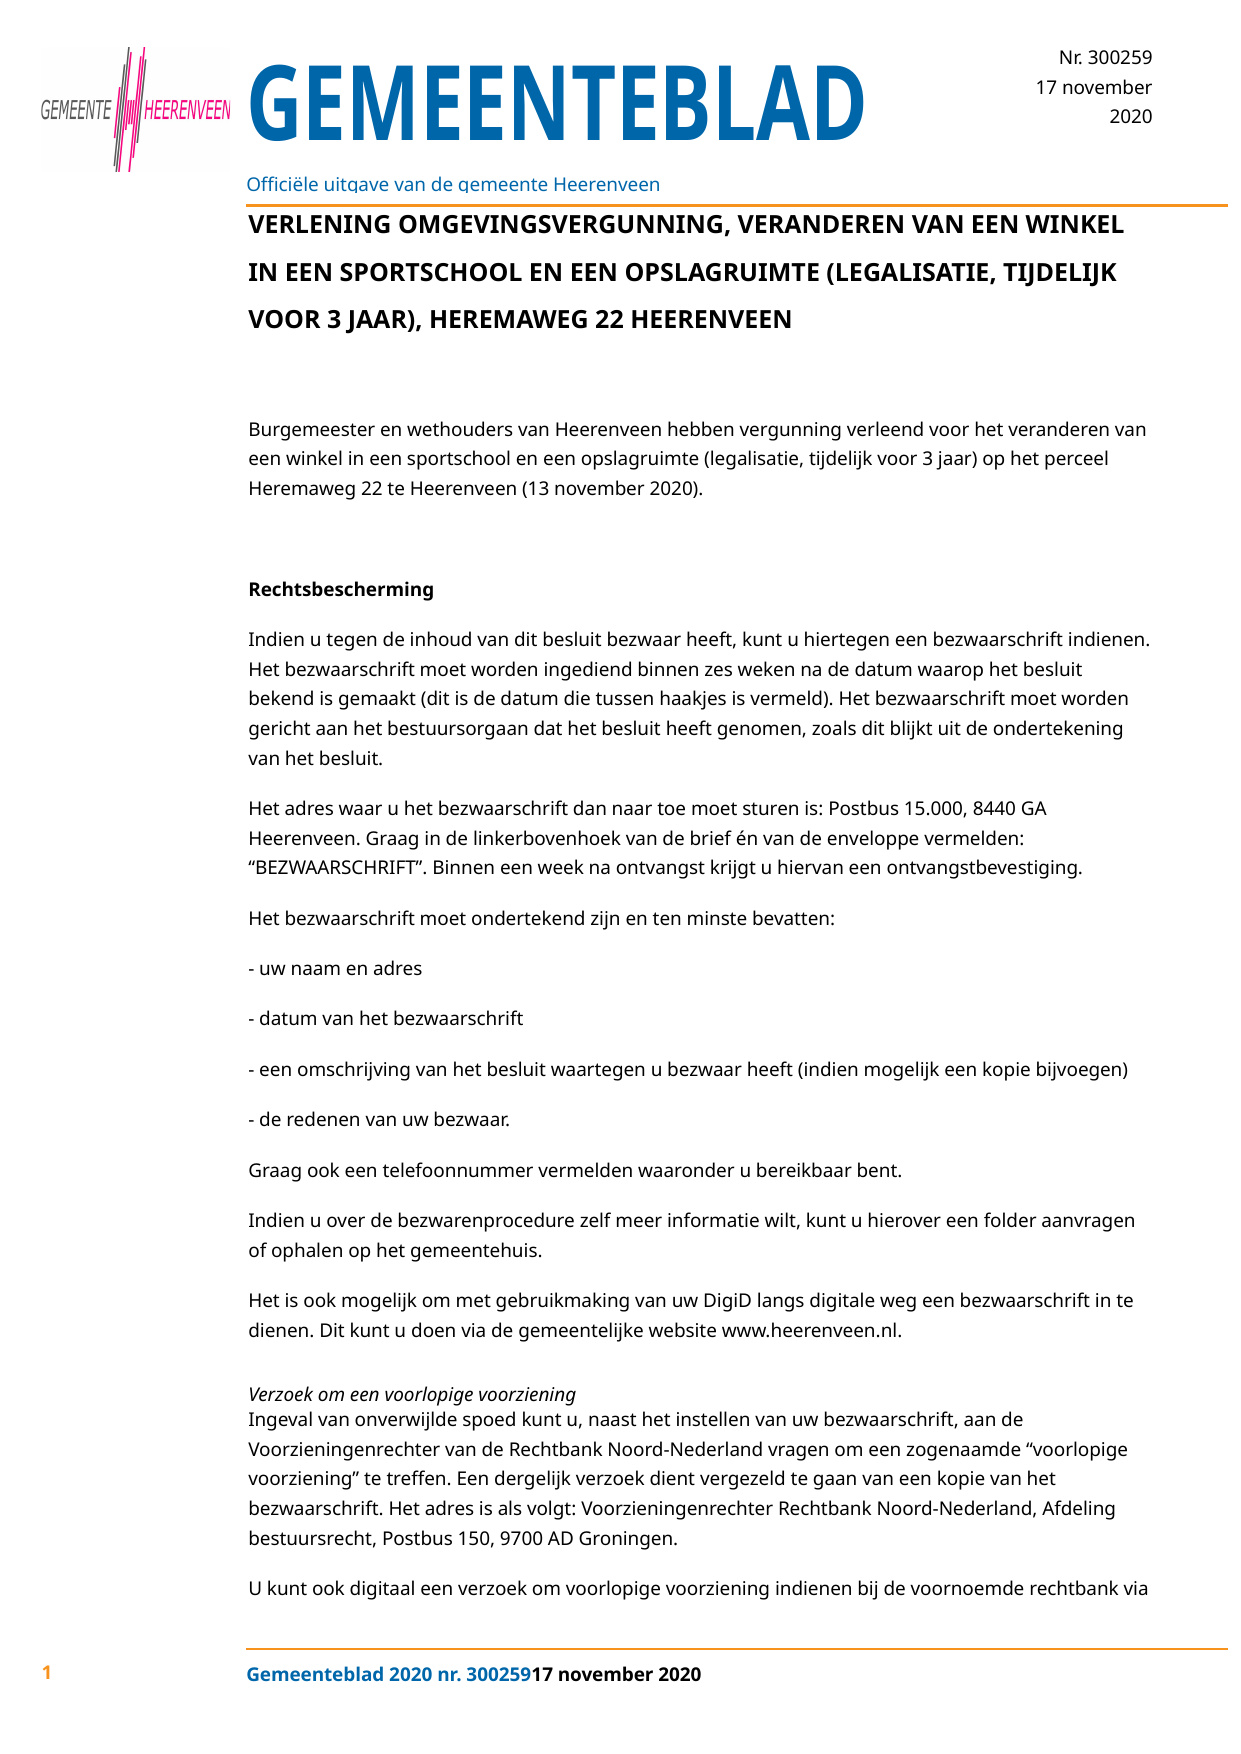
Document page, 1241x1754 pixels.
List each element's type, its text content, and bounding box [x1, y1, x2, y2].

text Het is ook mogelijk om met gebruikmaking van uw DigiD langs digitale weg een bezwaarschrift in te dienen. Dit kunt u doen via de gemeentelijke website www.heerenveen.nl. [248, 1287, 1152, 1342]
text - datum van het bezwaarschrift [248, 1006, 1152, 1031]
text VERLENING OMGEVINGSVERGUNNING, VERANDEREN VAN EEN WINKEL IN EEN SPORTSCHOOL EN EEN OPSLAGRUIMTE (LEGALISATIE, TIJDELIJK VOOR 3 JAAR), HEREMAWEG 22 HEERENVEEN [248, 207, 1152, 336]
text U kunt ook digitaal een verzoek om voorlopige voorziening indienen bij de voornoemde rechtbank via [248, 1575, 1152, 1601]
text Graag ook een telefoonnummer vermelden waaronder u bereikbaar bent. [248, 1157, 1152, 1182]
text - de redenen van uw bezwaar. [248, 1106, 1152, 1132]
text Indien u over de bezwarenprocedure zelf meer informatie wilt, kunt u hierover een folder aanvragen of ophalen op het gemeentehuis. [248, 1207, 1152, 1262]
text Verzoek om een voorlopige voorziening [248, 1381, 1152, 1406]
text Rechtsbescherming [248, 576, 1152, 602]
text - uw naam en adres [248, 955, 1152, 981]
text Indien u tegen de inhoud van dit besluit bezwaar heeft, kunt u hiertegen een bezwaarschrift indienen. Het bezwaarschrift moet worden ingediend binnen zes weken na de datum waarop het besluit bekend is gemaakt (dit is de datum die tussen haakjes is vermeld). Het bezwaarschrift moet worden gericht aan het bestuursorgaan dat het besluit heeft genomen, zoals dit blijkt uit de ondertekening van het besluit. [248, 626, 1152, 770]
text Burgemeester en wethouders van Heerenveen hebben vergunning verleend voor het veranderen van een winkel in een sportschool en een opslagruimte (legalisatie, tijdelijk voor 3 jaar) op het perceel Heremaweg 22 te Heerenveen (13 november 2020). [248, 416, 1152, 501]
text - een omschrijving van het besluit waartegen u bezwaar heeft (indien mogelijk een kopie bijvoegen) [248, 1056, 1152, 1082]
text Ingeval van onverwijlde spoed kunt u, naast het instellen van uw bezwaarschrift, aan de Voorzieningenrechter van de Rechtbank Noord-Nederland vragen om een zogenaamde “voorlopige voorziening” te treffen. Een dergelijk verzoek dient vergezeld te gaan van een kopie van het bezwaarschrift. Het adres is als volgt: Voorzieningenrechter Rechtbank Noord-Nederland, Afdeling bestuursrecht, Postbus 150, 9700 AD Groningen. [248, 1406, 1152, 1551]
text Het adres waar u het bezwaarschrift dan naar toe moet sturen is: Postbus 15.000, 8440 GA Heerenveen. Graag in de linkerbovenhoek van de brief én van de enveloppe vermelden: “BEZWAARSCHRIFT”. Binnen een week na ontvangst krijgt u hiervan een ontvangstbevestiging. [248, 795, 1152, 880]
text Het bezwaarschrift moet ondertekend zijn en ten minste bevatten: [248, 905, 1152, 930]
picture [41, 47, 231, 172]
